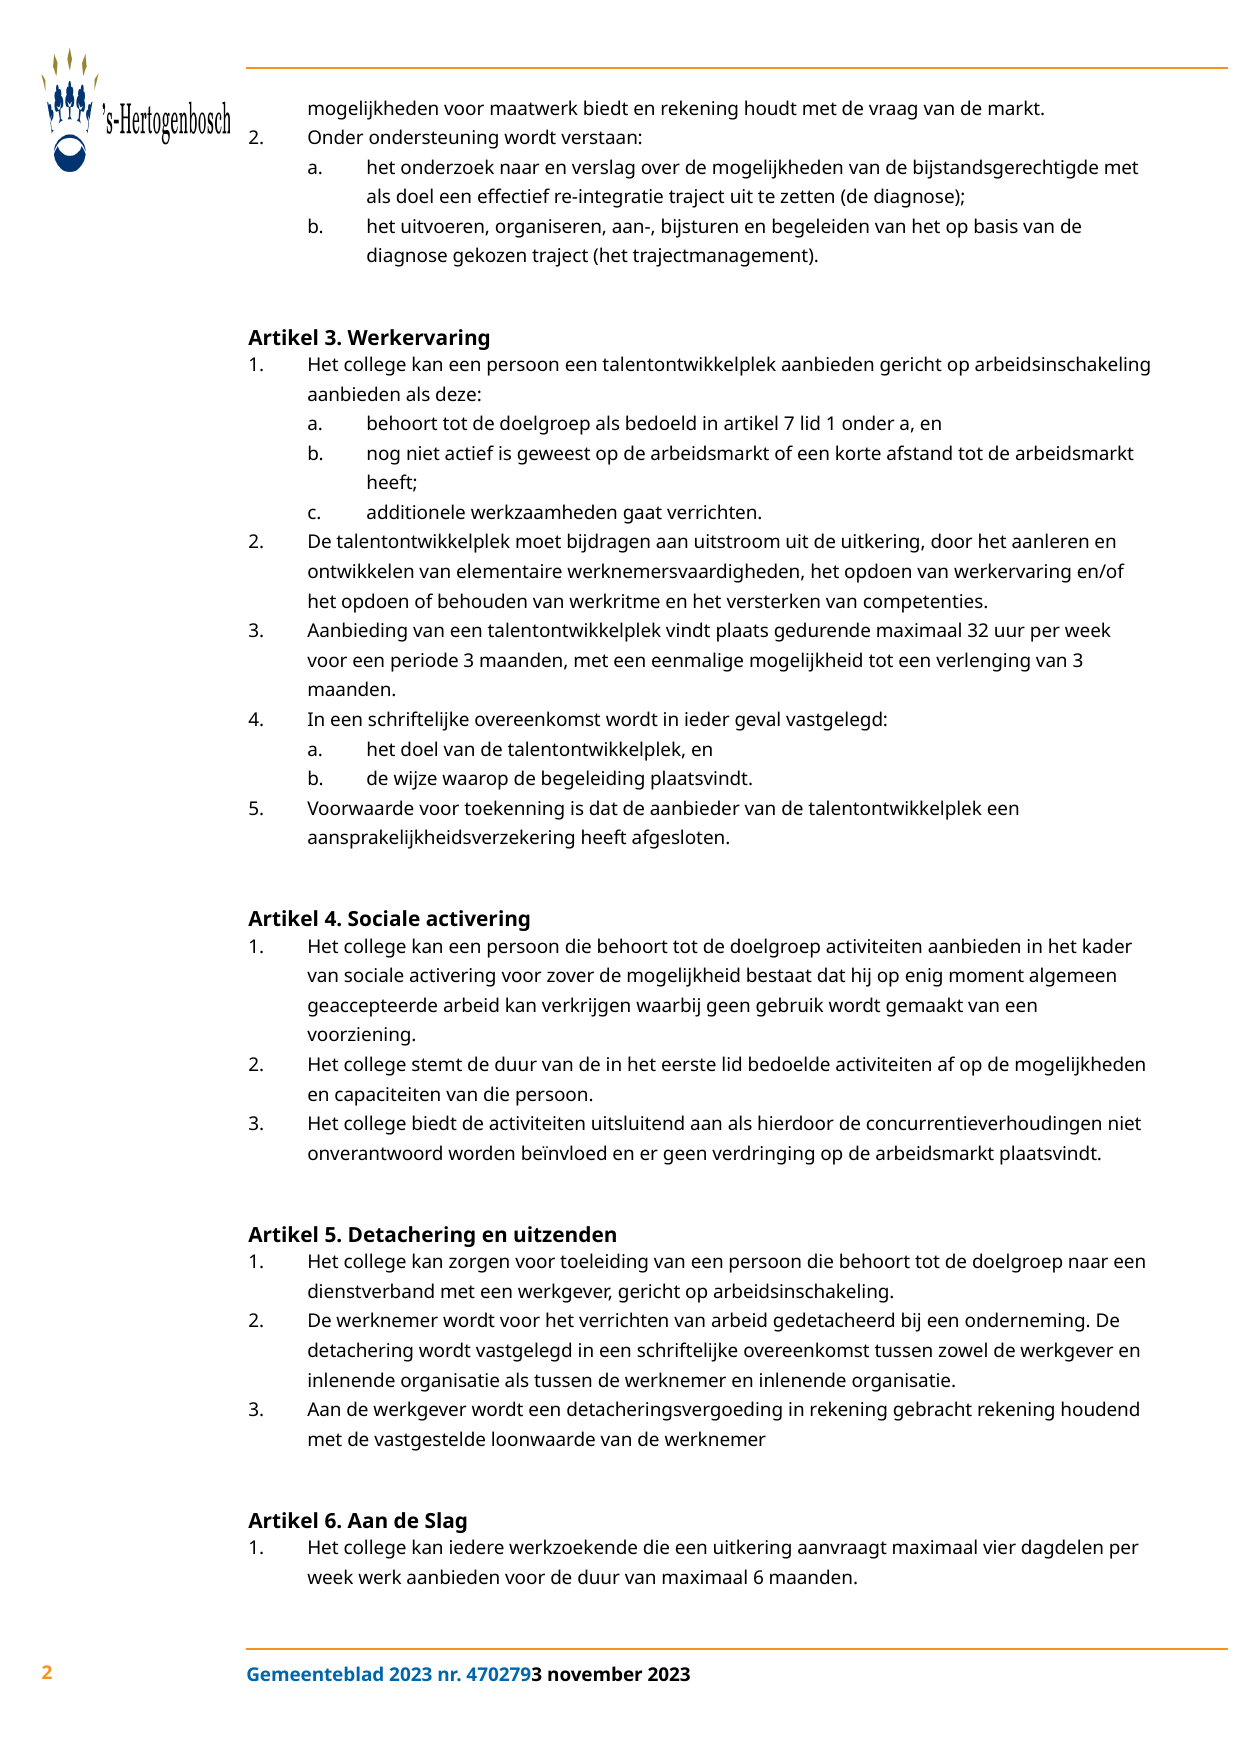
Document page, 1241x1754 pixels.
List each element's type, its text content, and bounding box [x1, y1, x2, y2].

text Artikel 4. Sociale activering [248, 904, 1152, 933]
list het uitvoeren, organiseren, aan-, bijsturen en begeleiden van het op basis van de diagnose gekozen traject (het trajectmanagement). [307, 213, 1152, 268]
list behoort tot de doelgroep als bedoeld in artikel 7 lid 1 onder a, en [307, 410, 1152, 436]
picture [41, 47, 231, 172]
list additionele werkzaamheden gaat verrichten. [307, 499, 1152, 525]
list Voorwaarde voor toekenning is dat de aanbieder van de talentontwikkelplek een aansprakelijkheidsverzekering heeft afgesloten. [248, 795, 1152, 850]
list Het college kan zorgen voor toeleiding van een persoon die behoort tot de doelgroep naar een dienstverband met een werkgever, gericht op arbeidsinschakeling. [248, 1248, 1152, 1304]
list mogelijkheden voor maatwerk biedt en rekening houdt met de vraag van de markt. [248, 95, 1152, 121]
text Artikel 3. Werkervaring [248, 323, 1152, 351]
list De werknemer wordt voor het verrichten van arbeid gedetacheerd bij een onderneming. De detachering wordt vastgelegd in een schriftelijke overeenkomst tussen zowel de werkgever en inlenende organisatie als tussen de werknemer en inlenende organisatie. [248, 1308, 1152, 1392]
list Het college biedt de activiteiten uitsluitend aan als hierdoor de concurrentieverhoudingen niet onverantwoord worden beïnvloed en er geen verdringing op de arbeidsmarkt plaatsvindt. [248, 1110, 1152, 1166]
list het onderzoek naar en verslag over de mogelijkheden van de bijstandsgerechtigde met als doel een effectief re-integratie traject uit te zetten (de diagnose); [307, 154, 1152, 209]
list Aanbieding van een talentontwikkelplek vindt plaats gedurende maximaal 32 uur per week voor een periode 3 maanden, met een eenmalige mogelijkheid tot een verlenging van 3 maanden. [248, 617, 1152, 702]
list Het college stemt de duur van de in het eerste lid bedoelde activiteiten af op de mogelijkheden en capaciteiten van die persoon. [248, 1051, 1152, 1107]
text Artikel 5. Detachering en uitzenden [248, 1220, 1152, 1248]
list Onder ondersteuning wordt verstaan: [248, 124, 1152, 150]
text Artikel 6. Aan de Slag [248, 1506, 1152, 1534]
list het doel van de talentontwikkelplek, en [307, 736, 1152, 761]
list De talentontwikkelplek moet bijdragen aan uitstroom uit de uitkering, door het aanleren en ontwikkelen van elementaire werknemersvaardigheden, het opdoen van werkervaring en/of het opdoen of behouden van werkritme en het versterken van competenties. [248, 529, 1152, 613]
list nog niet actief is geweest op de arbeidsmarkt of een korte afstand tot de arbeidsmarkt heeft; [307, 440, 1152, 495]
list Het college kan iedere werkzoekende die een uitkering aanvraagt maximaal vier dagdelen per week werk aanbieden voor de duur van maximaal 6 maanden. [248, 1534, 1152, 1590]
list Aan de werkgever wordt een detacheringsvergoeding in rekening gebracht rekening houdend met de vastgestelde loonwaarde van de werknemer [248, 1396, 1152, 1452]
list de wijze waarop de begeleiding plaatsvindt. [307, 765, 1152, 791]
list In een schriftelijke overeenkomst wordt in ieder geval vastgelegd: [248, 706, 1152, 732]
list Het college kan een persoon een talentontwikkelplek aanbieden gericht op arbeidsinschakeling aanbieden als deze: [248, 351, 1152, 406]
list Het college kan een persoon die behoort tot de doelgroep activiteiten aanbieden in het kader van sociale activering voor zover de mogelijkheid bestaat dat hij op enig moment algemeen geaccepteerde arbeid kan verkrijgen waarbij geen gebruik wordt gemaakt van een voorziening. [248, 933, 1152, 1047]
